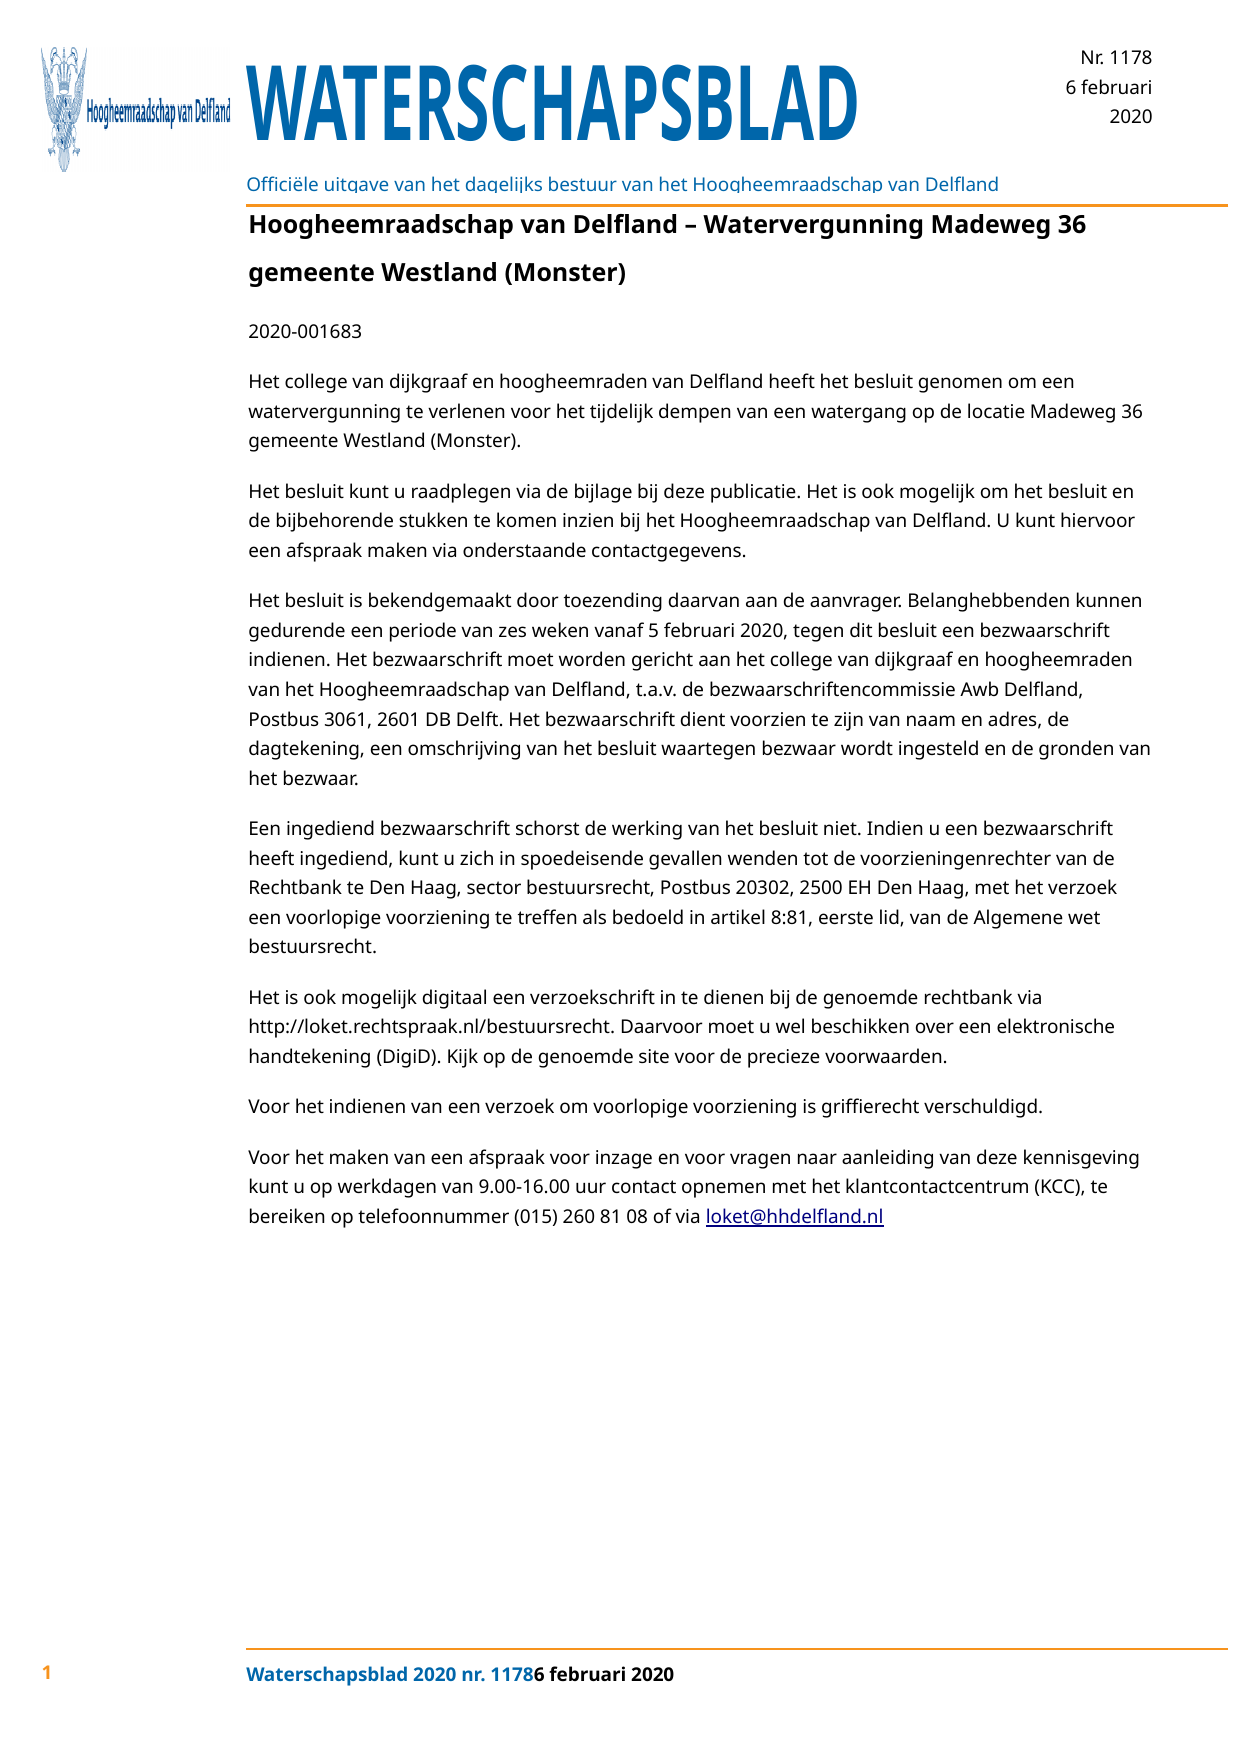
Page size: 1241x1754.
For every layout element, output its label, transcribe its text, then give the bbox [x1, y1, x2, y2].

text Het college van dijkgraaf en hoogheemraden van Delfland heeft het besluit genomen om een watervergunning te verlenen voor het tijdelijk dempen van een watergang op de locatie Madeweg 36 gemeente Westland (Monster). [248, 368, 1152, 453]
text Een ingediend bezwaarschrift schorst de werking van het besluit niet. Indien u een bezwaarschrift heeft ingediend, kunt u zich in spoedeisende gevallen wenden tot de voorzieningenrechter van de Rechtbank te Den Haag, sector bestuursrecht, Postbus 20302, 2500 EH Den Haag, met het verzoek een voorlopige voorziening te treffen als bedoeld in artikel 8:81, eerste lid, van de Algemene wet bestuursrecht. [248, 815, 1152, 959]
text 2020-001683 [248, 318, 1152, 344]
text Het besluit is bekendgemaakt door toezending daarvan aan de aanvrager. Belanghebbenden kunnen gedurende een periode van zes weken vanaf 5 februari 2020, tegen dit besluit een bezwaarschrift indienen. Het bezwaarschrift moet worden gericht aan het college van dijkgraaf en hoogheemraden van het Hoogheemraadschap van Delfland, t.a.v. de bezwaarschriftencommissie Awb Delfland, Postbus 3061, 2601 DB Delft. Het bezwaarschrift dient voorzien te zijn van naam en adres, de dagtekening, een omschrijving van het besluit waartegen bezwaar wordt ingesteld en de gronden van het bezwaar. [248, 587, 1152, 791]
text Het besluit kunt u raadplegen via de bijlage bij deze publicatie. Het is ook mogelijk om het besluit en de bijbehorende stukken te komen inzien bij het Hoogheemraadschap van Delfland. U kunt hiervoor een afspraak maken via onderstaande contactgegevens. [248, 478, 1152, 563]
picture [41, 47, 231, 172]
text Het is ook mogelijk digitaal een verzoekschrift in te dienen bij de genoemde rechtbank via http://loket.rechtspraak.nl/bestuursrecht. Daarvoor moet u wel beschikken over een elektronische handtekening (DigiD). Kijk op de genoemde site voor de precieze voorwaarden. [248, 984, 1152, 1069]
text Voor het maken van een afspraak voor inzage en voor vragen naar aanleiding van deze kennisgeving kunt u op werkdagen van 9.00-16.00 uur contact opnemen met het klantcontactcentrum (KCC), te bereiken op telefoonnummer (015) 260 81 08 of via loket@hhdelfland.nl [248, 1144, 1152, 1229]
text Hoogheemraadschap van Delfland – Watervergunning Madeweg 36 gemeente Westland (Monster) [248, 207, 1152, 288]
text Voor het indienen van een verzoek om voorlopige voorziening is griffierecht verschuldigd. [248, 1094, 1152, 1119]
